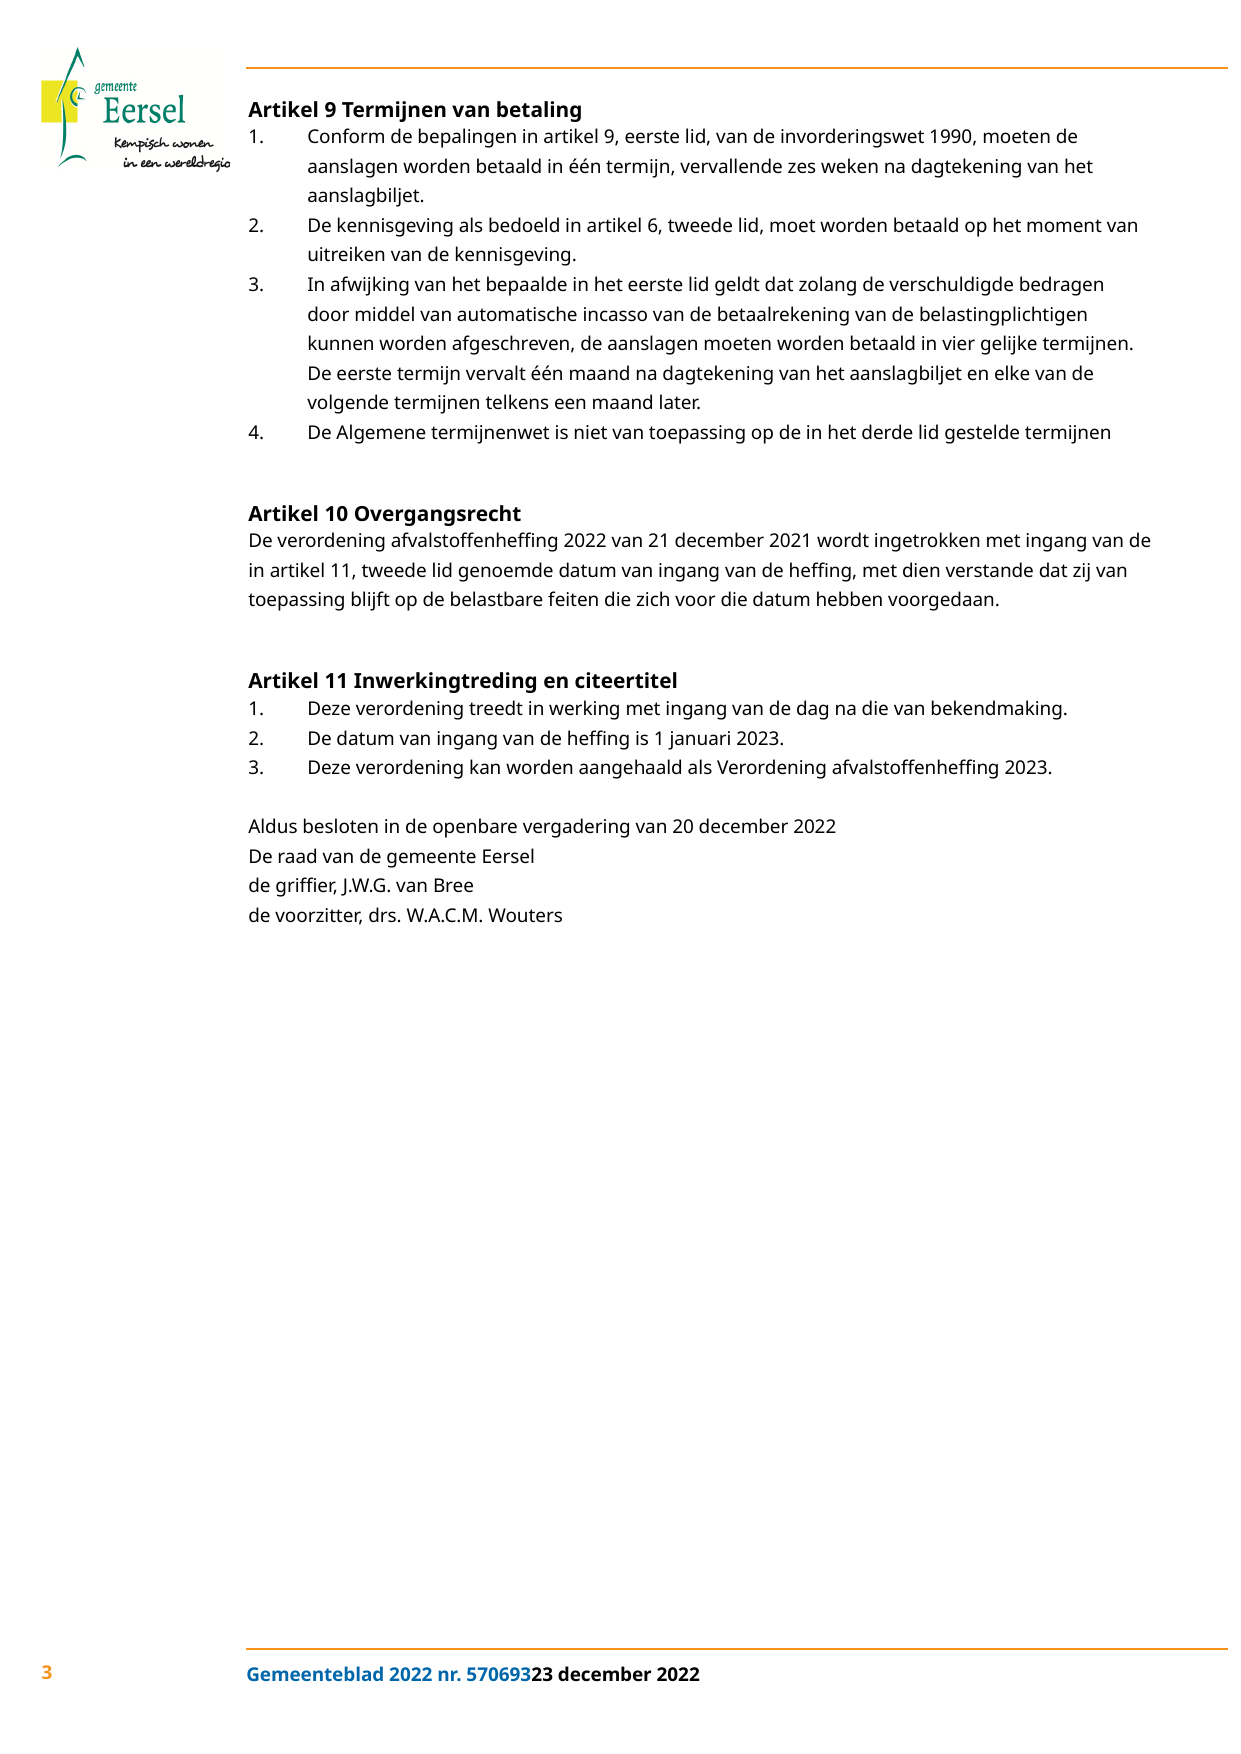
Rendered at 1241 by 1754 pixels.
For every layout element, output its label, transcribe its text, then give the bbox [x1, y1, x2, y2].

list In afwijking van het bepaalde in het eerste lid geldt dat zolang de verschuldigde bedragen door middel van automatische incasso van de betaalrekening van de belastingplichtigen kunnen worden afgeschreven, de aanslagen moeten worden betaald in vier gelijke termijnen. De eerste termijn vervalt één maand na dagtekening van het aanslagbiljet en elke van de volgende termijnen telkens een maand later. [248, 271, 1152, 415]
text Artikel 9 Termijnen van betaling [248, 95, 1152, 123]
text Artikel 10 Overgangsrecht [248, 499, 1152, 527]
text Aldus besloten in de openbare vergadering van 20 december 2022 [248, 813, 1152, 839]
picture [41, 47, 231, 172]
text de griffier, J.W.G. van Bree [248, 873, 1152, 898]
text de voorzitter, drs. W.A.C.M. Wouters [248, 902, 1152, 928]
list De kennisgeving als bedoeld in artikel 6, tweede lid, moet worden betaald op het moment van uitreiken van de kennisgeving. [248, 212, 1152, 267]
text Artikel 11 Inwerkingtreding en citeertitel [248, 667, 1152, 695]
text De verordening afvalstoffenheffing 2022 van 21 december 2021 wordt ingetrokken met ingang van de in artikel 11, tweede lid genoemde datum van ingang van de heffing, met dien verstande dat zij van toepassing blijft op de belastbare feiten die zich voor die datum hebben voorgedaan. [248, 527, 1152, 612]
list De datum van ingang van de heffing is 1 januari 2023. [248, 725, 1152, 750]
list Deze verordening treedt in werking met ingang van de dag na die van bekendmaking. [248, 695, 1152, 721]
text De raad van de gemeente Eersel [248, 843, 1152, 869]
list Conform de bepalingen in artikel 9, eerste lid, van de invorderingswet 1990, moeten de aanslagen worden betaald in één termijn, vervallende zes weken na dagtekening van het aanslagbiljet. [248, 123, 1152, 208]
list De Algemene termijnenwet is niet van toepassing op de in het derde lid gestelde termijnen [248, 419, 1152, 445]
list Deze verordening kan worden aangehaald als Verordening afvalstoffenheffing 2023. [248, 754, 1152, 780]
